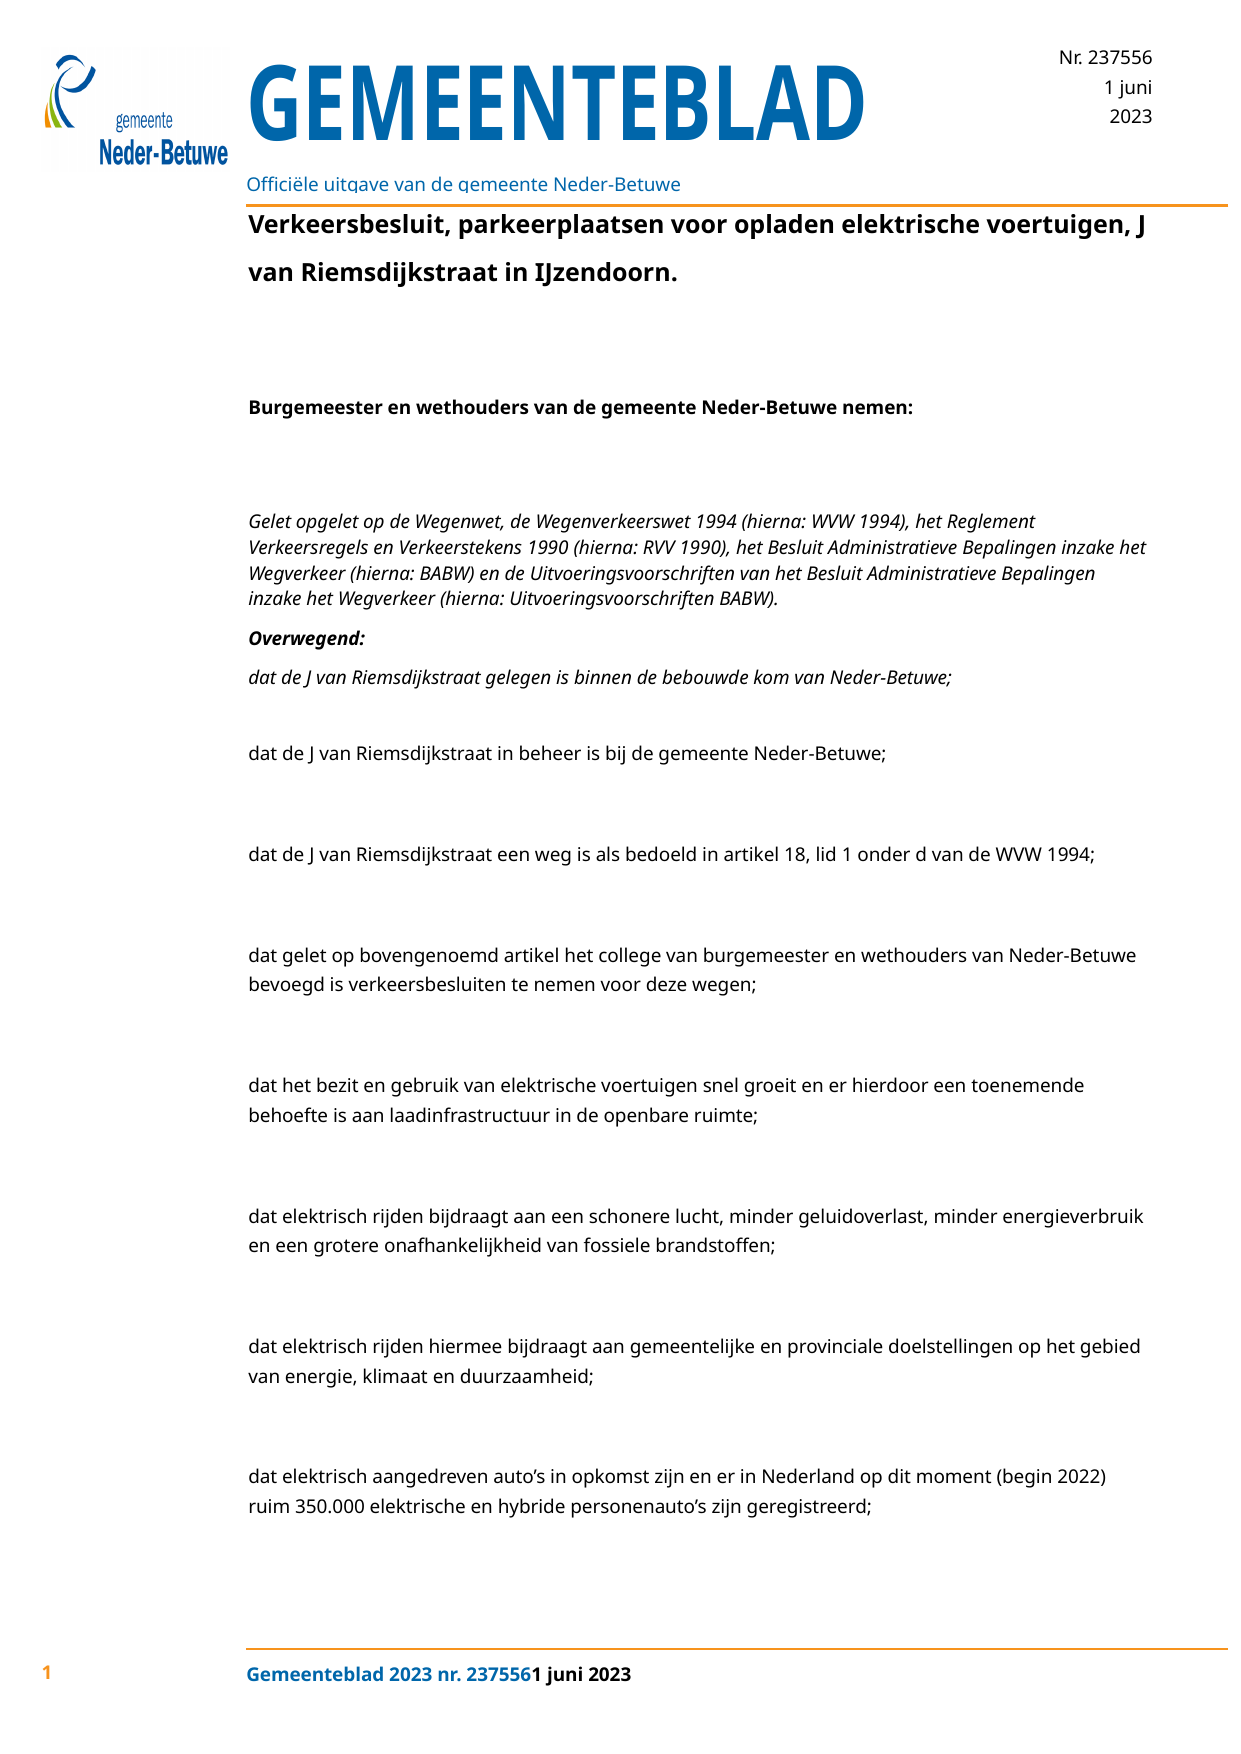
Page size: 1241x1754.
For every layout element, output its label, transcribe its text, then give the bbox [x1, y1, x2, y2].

text dat elektrisch aangedreven auto’s in opkomst zijn en er in Nederland op dit moment (begin 2022) ruim 350.000 elektrische en hybride personenauto’s zijn geregistreerd; [248, 1464, 1152, 1519]
text Gelet opgelet op de Wegenwet, de Wegenverkeerswet 1994 (hierna: WVW 1994), het Reglement Verkeersregels en Verkeerstekens 1990 (hierna: RVV 1990), het Besluit Administratieve Bepalingen inzake het Wegverkeer (hierna: BABW) en de Uitvoeringsvoorschriften van het Besluit Administratieve Bepalingen inzake het Wegverkeer (hierna: Uitvoeringsvoorschriften BABW). [248, 508, 1152, 611]
text Verkeersbesluit, parkeerplaatsen voor opladen elektrische voertuigen, J van Riemsdijkstraat in IJzendoorn. [248, 207, 1152, 288]
text dat elektrisch rijden bijdraagt aan een schonere lucht, minder geluidoverlast, minder energieverbruik en een grotere onafhankelijkheid van fossiele brandstoffen; [248, 1203, 1152, 1258]
text Overwegend: [248, 625, 1152, 651]
text dat het bezit en gebruik van elektrische voertuigen snel groeit en er hierdoor een toenemende behoefte is aan laadinfrastructuur in de openbare ruimte; [248, 1072, 1152, 1128]
text dat elektrisch rijden hiermee bijdraagt aan gemeentelijke en provinciale doelstellingen op het gebied van energie, klimaat en duurzaamheid; [248, 1333, 1152, 1388]
text dat de J van Riemsdijkstraat gelegen is binnen de bebouwde kom van Neder-Betuwe; [248, 664, 1152, 690]
picture [41, 47, 231, 172]
text Burgemeester en wethouders van de gemeente Neder-Betuwe nemen: [248, 394, 1152, 420]
text dat gelet op bovengenoemd artikel het college van burgemeester en wethouders van Neder-Betuwe bevoegd is verkeersbesluiten te nemen voor deze wegen; [248, 942, 1152, 997]
text dat de J van Riemsdijkstraat een weg is als bedoeld in artikel 18, lid 1 onder d van de WVW 1994; [248, 841, 1152, 867]
text dat de J van Riemsdijkstraat in beheer is bij de gemeente Neder-Betuwe; [248, 740, 1152, 766]
